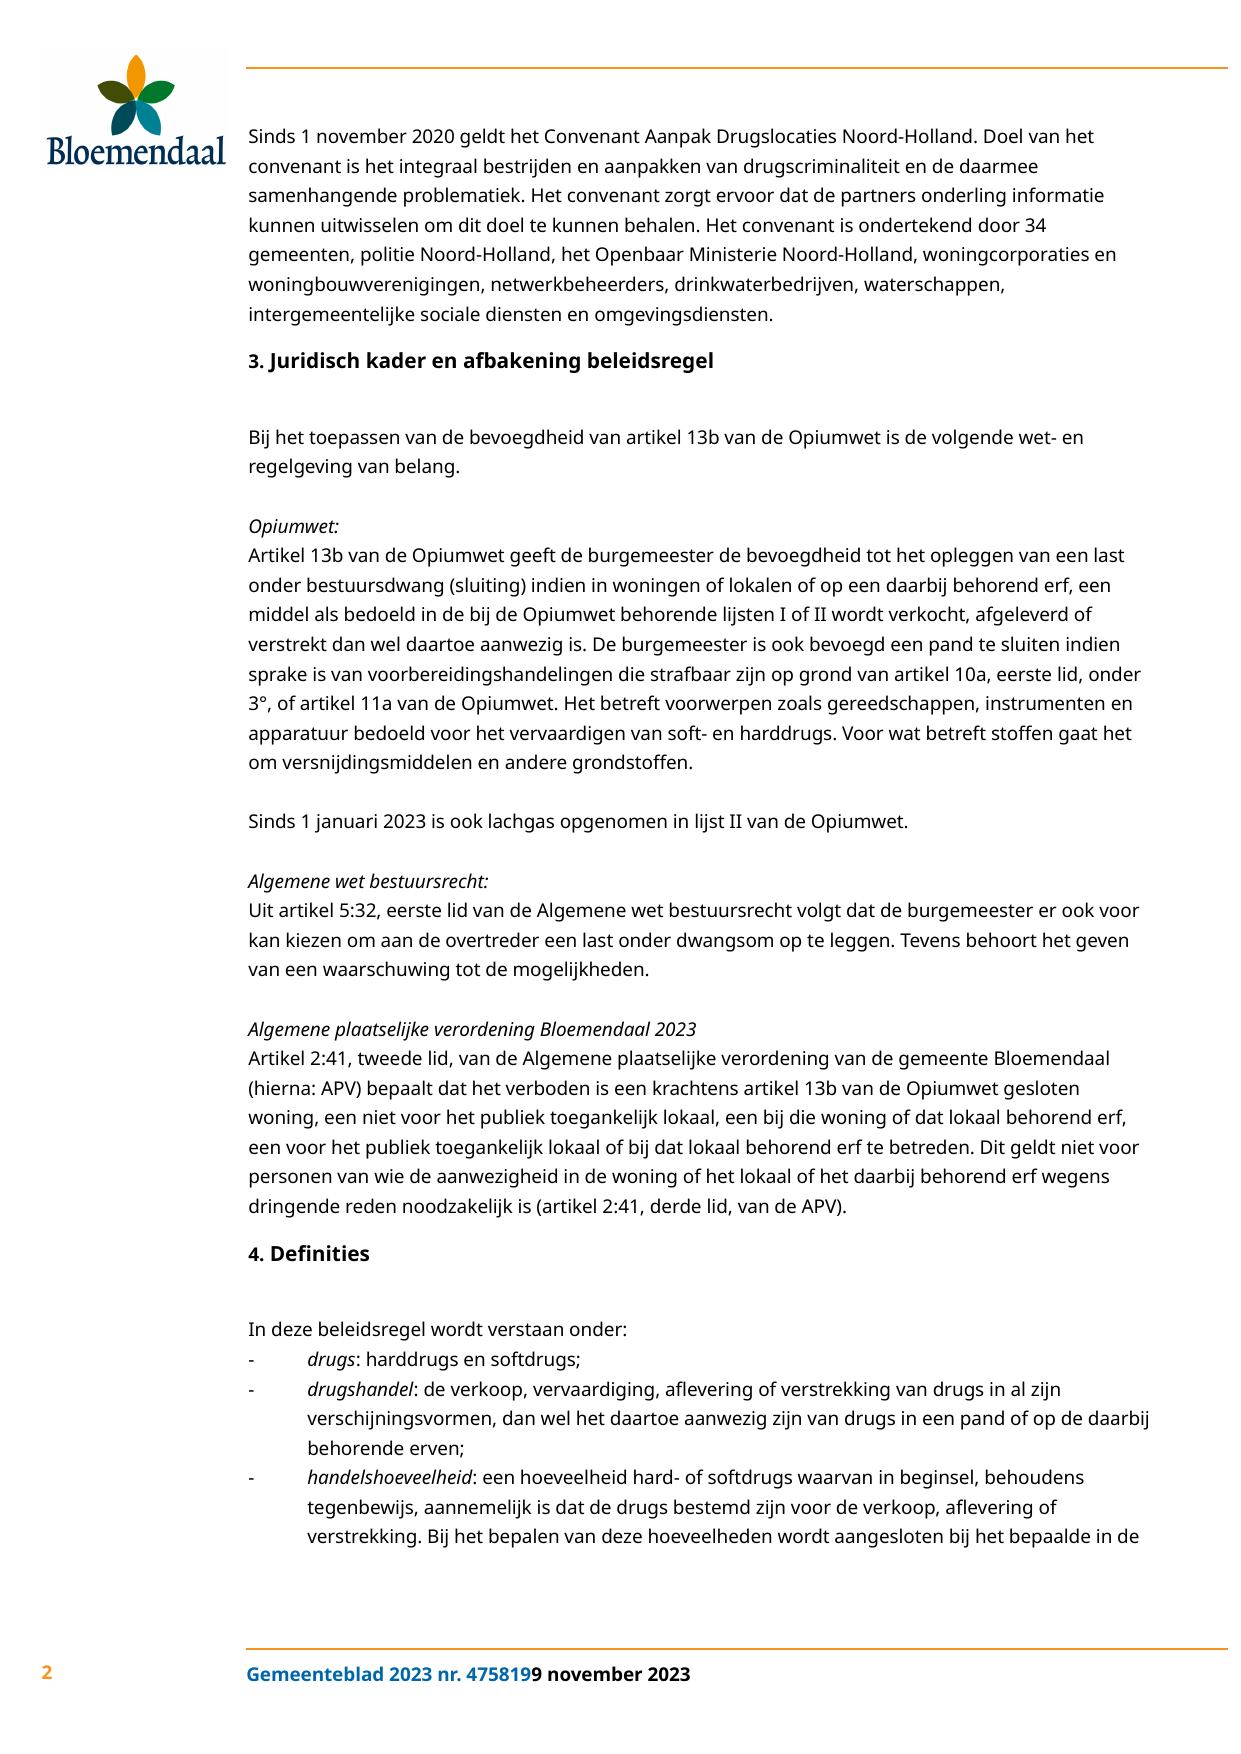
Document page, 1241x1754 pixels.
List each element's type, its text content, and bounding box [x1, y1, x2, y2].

list handelshoeveelheid: een hoeveelheid hard- of softdrugs waarvan in beginsel, behoudens tegenbewijs, aannemelijk is dat de drugs bestemd zijn voor de verkoop, aflevering of verstrekking. Bij het bepalen van deze hoeveelheden wordt aangesloten bij het bepaalde in de [248, 1464, 1152, 1549]
text Artikel 2:41, tweede lid, van de Algemene plaatselijke verordening van de gemeente Bloemendaal (hierna: APV) bepaalt dat het verboden is een krachtens artikel 13b van de Opiumwet gesloten woning, een niet voor het publiek toegankelijk lokaal, een bij die woning of dat lokaal behorend erf, een voor het publiek toegankelijk lokaal of bij dat lokaal behorend erf te betreden. Dit geldt niet voor personen van wie de aanwezigheid in de woning of het lokaal of het daarbij behorend erf wegens dringende reden noodzakelijk is (artikel 2:41, derde lid, van de APV). [248, 1045, 1152, 1219]
text Uit artikel 5:32, eerste lid van de Algemene wet bestuursrecht volgt dat de burgemeester er ook voor kan kiezen om aan de overtreder een last onder dwangsom op te leggen. Tevens behoort het geven van een waarschuwing tot de mogelijkheden. [248, 897, 1152, 982]
list drugs: harddrugs en softdrugs; [248, 1346, 1152, 1372]
list drugshandel: de verkoop, vervaardiging, aflevering of verstrekking van drugs in al zijn verschijningsvormen, dan wel het daartoe aanwezig zijn van drugs in een pand of op de daarbij behorende erven; [248, 1376, 1152, 1461]
text Opiumwet: [248, 513, 1152, 538]
text In deze beleidsregel wordt verstaan onder: [248, 1317, 1152, 1342]
text Bij het toepassen van de bevoegdheid van artikel 13b van de Opiumwet is de volgende wet- en regelgeving van belang. [248, 424, 1152, 479]
text Artikel 13b van de Opiumwet geeft de burgemeester de bevoegdheid tot het opleggen van een last onder bestuursdwang (sluiting) indien in woningen of lokalen of op een daarbij behorend erf, een middel als bedoeld in de bij de Opiumwet behorende lijsten I of II wordt verkocht, afgeleverd of verstrekt dan wel daartoe aanwezig is. De burgemeester is ook bevoegd een pand te sluiten indien sprake is van voorbereidingshandelingen die strafbaar zijn op grond van artikel 10a, eerste lid, onder 3°, of artikel 11a van de Opiumwet. Het betreft voorwerpen zoals gereedschappen, instrumenten en apparatuur bedoeld voor het vervaardigen van soft- en harddrugs. Voor wat betreft stoffen gaat het om versnijdingsmiddelen en andere grondstoffen. [248, 542, 1152, 775]
text Algemene plaatselijke verordening Bloemendaal 2023 [248, 1016, 1152, 1041]
text Algemene wet bestuursrecht: [248, 868, 1152, 893]
text 3. Juridisch kader en afbakening beleidsregel [248, 346, 1152, 375]
picture [41, 47, 231, 172]
text Sinds 1 november 2020 geldt het Convenant Aanpak Drugslocaties Noord-Holland. Doel van het convenant is het integraal bestrijden en aanpakken van drugscriminaliteit en de daarmee samenhangende problematiek. Het convenant zorgt ervoor dat de partners onderling informatie kunnen uitwisselen om dit doel te kunnen behalen. Het convenant is ondertekend door 34 gemeenten, politie Noord-Holland, het Openbaar Ministerie Noord-Holland, woningcorporaties en woningbouwverenigingen, netwerkbeheerders, drinkwaterbedrijven, waterschappen, intergemeentelijke sociale diensten en omgevingsdiensten. [248, 123, 1152, 326]
text Sinds 1 januari 2023 is ook lachgas opgenomen in lijst II van de Opiumwet. [248, 809, 1152, 834]
text 4. Definities [248, 1239, 1152, 1267]
